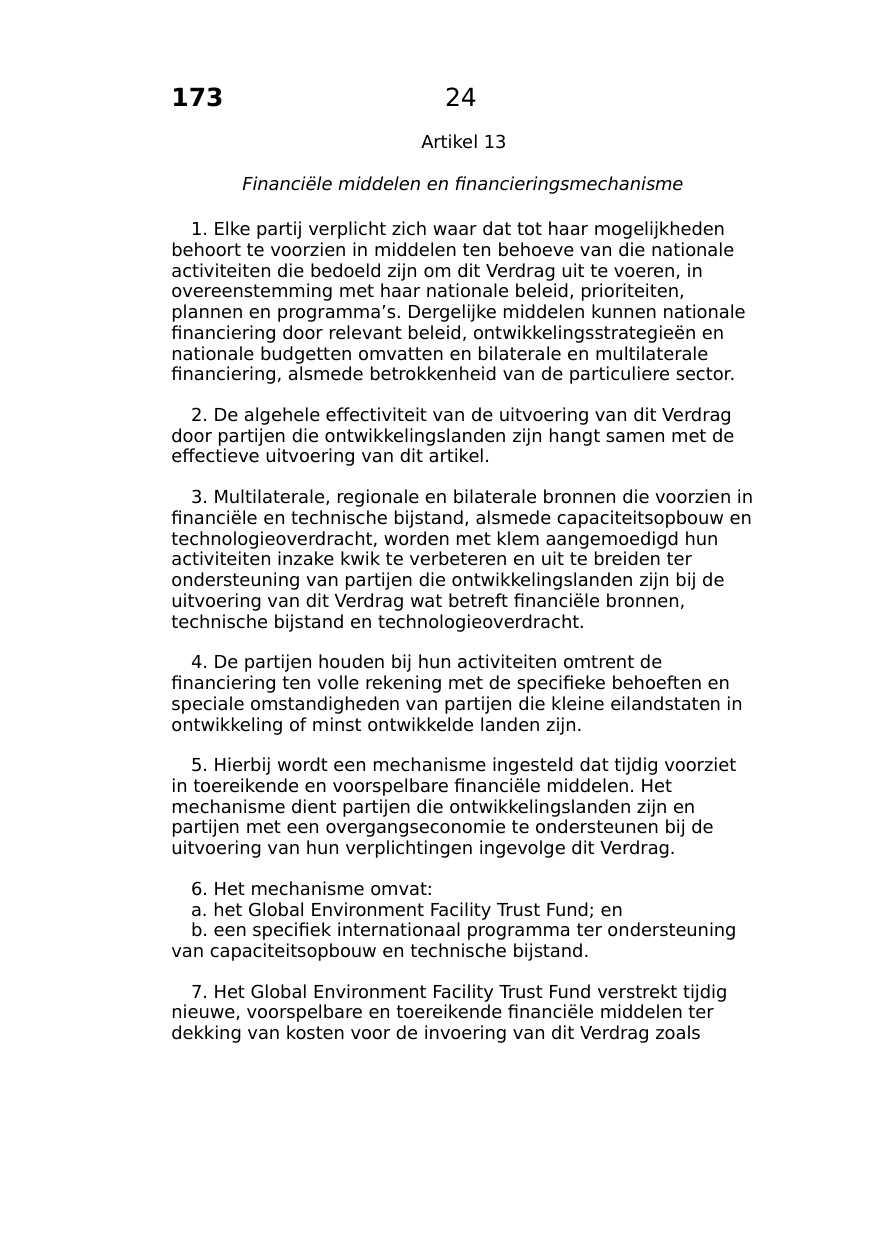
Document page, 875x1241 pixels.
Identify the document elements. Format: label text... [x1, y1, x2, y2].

text a. het Global Environment Facility Trust Fund; en [171, 899, 756, 920]
text 5. Hierbij wordt een mechanisme ingesteld dat tijdig voorziet in toereikende en voorspelbare financiële middelen. Het mechanisme dient partijen die ontwikkelingslanden zijn en partijen met een overgangseconomie te ondersteunen bij de uitvoering van hun verplichtingen ingevolge dit Verdrag. [171, 755, 756, 859]
text 2. De algehele effectiviteit van de uitvoering van dit Verdrag door partijen die ontwikkelingslanden zijn hangt samen met de effectieve uitvoering van dit artikel. [171, 405, 756, 467]
text 4. De partijen houden bij hun activiteiten omtrent de financiering ten volle rekening met de specifieke behoeften en speciale omstandigheden van partijen die kleine eilandstaten in ontwikkeling of minst ontwikkelde landen zijn. [171, 652, 756, 735]
text 3. Multilaterale, regionale en bilaterale bronnen die voorzien in financiële en technische bijstand, alsmede capaciteitsopbouw en technologieoverdracht, worden met klem aangemoedigd hun activiteiten inzake kwik te verbeteren en uit te breiden ter ondersteuning van partijen die ontwikkelingslanden zijn bij de uitvoering van dit Verdrag wat betreft financiële bronnen, technische bijstand en technologieoverdracht. [171, 487, 756, 632]
text b. een specifiek internationaal programma ter ondersteuning van capaciteitsopbouw en technische bijstand. [171, 920, 756, 962]
text 7. Het Global Environment Facility Trust Fund verstrekt tijdig nieuwe, voorspelbare en toereikende financiële middelen ter dekking van kosten voor de invoering van dit Verdrag zoals [171, 982, 756, 1044]
text 6. Het mechanisme omvat: [171, 879, 756, 899]
subtitle Artikel 13 Financiële middelen en financieringsmechanisme [171, 132, 756, 194]
text 1. Elke partij verplicht zich waar dat tot haar mogelijkheden behoort te voorzien in middelen ten behoeve van die nationale activiteiten die bedoeld zijn om dit Verdrag uit te voeren, in overeenstemming met haar nationale beleid, prioriteiten, plannen en programma’s. Dergelijke middelen kunnen nationale financiering door relevant beleid, ontwikkelingsstrategieën en nationale budgetten omvatten en bilaterale en multilaterale financiering, alsmede betrokkenheid van de particuliere sector. [171, 219, 756, 385]
